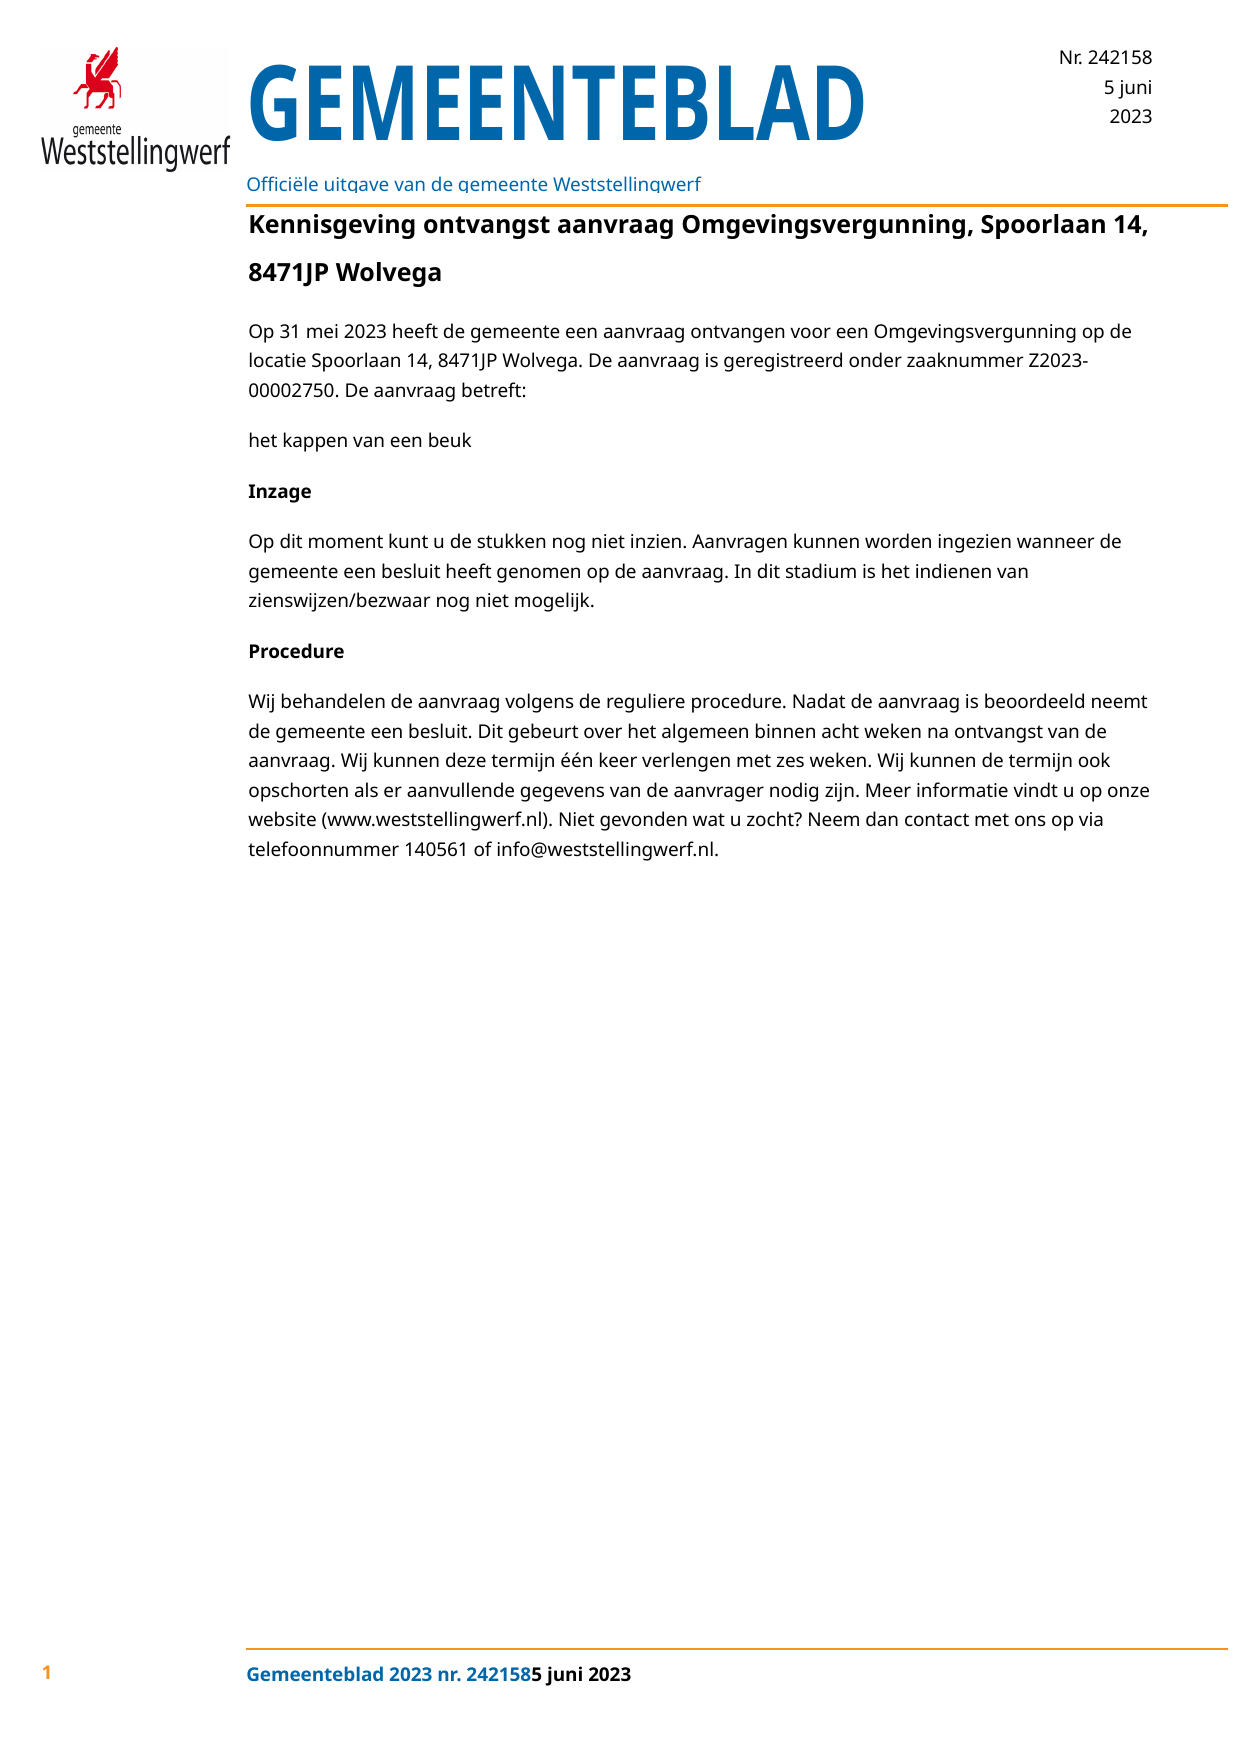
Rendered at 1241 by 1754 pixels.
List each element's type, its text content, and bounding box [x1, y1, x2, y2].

text Op 31 mei 2023 heeft de gemeente een aanvraag ontvangen voor een Omgevingsvergunning op de locatie Spoorlaan 14, 8471JP Wolvega. De aanvraag is geregistreerd onder zaaknummer Z2023-00002750. De aanvraag betreft: [248, 318, 1152, 403]
text het kappen van een beuk [248, 427, 1152, 453]
text Wij behandelen de aanvraag volgens de reguliere procedure. Nadat de aanvraag is beoordeeld neemt de gemeente een besluit. Dit gebeurt over het algemeen binnen acht weken na ontvangst van de aanvraag. Wij kunnen deze termijn één keer verlengen met zes weken. Wij kunnen de termijn ook opschorten als er aanvullende gegevens van de aanvrager nodig zijn. Meer informatie vindt u op onze website (www.weststellingwerf.nl). Niet gevonden wat u zocht? Neem dan contact met ons op via telefoonnummer 140561 of info@weststellingwerf.nl. [248, 688, 1152, 862]
text Kennisgeving ontvangst aanvraag Omgevingsvergunning, Spoorlaan 14, 8471JP Wolvega [248, 207, 1152, 288]
text Op dit moment kunt u de stukken nog niet inzien. Aanvragen kunnen worden ingezien wanneer de gemeente een besluit heeft genomen op de aanvraag. In dit stadium is het indienen van zienswijzen/bezwaar nog niet mogelijk. [248, 528, 1152, 613]
text Inzage [248, 478, 1152, 504]
text Procedure [248, 638, 1152, 664]
picture [41, 47, 231, 172]
